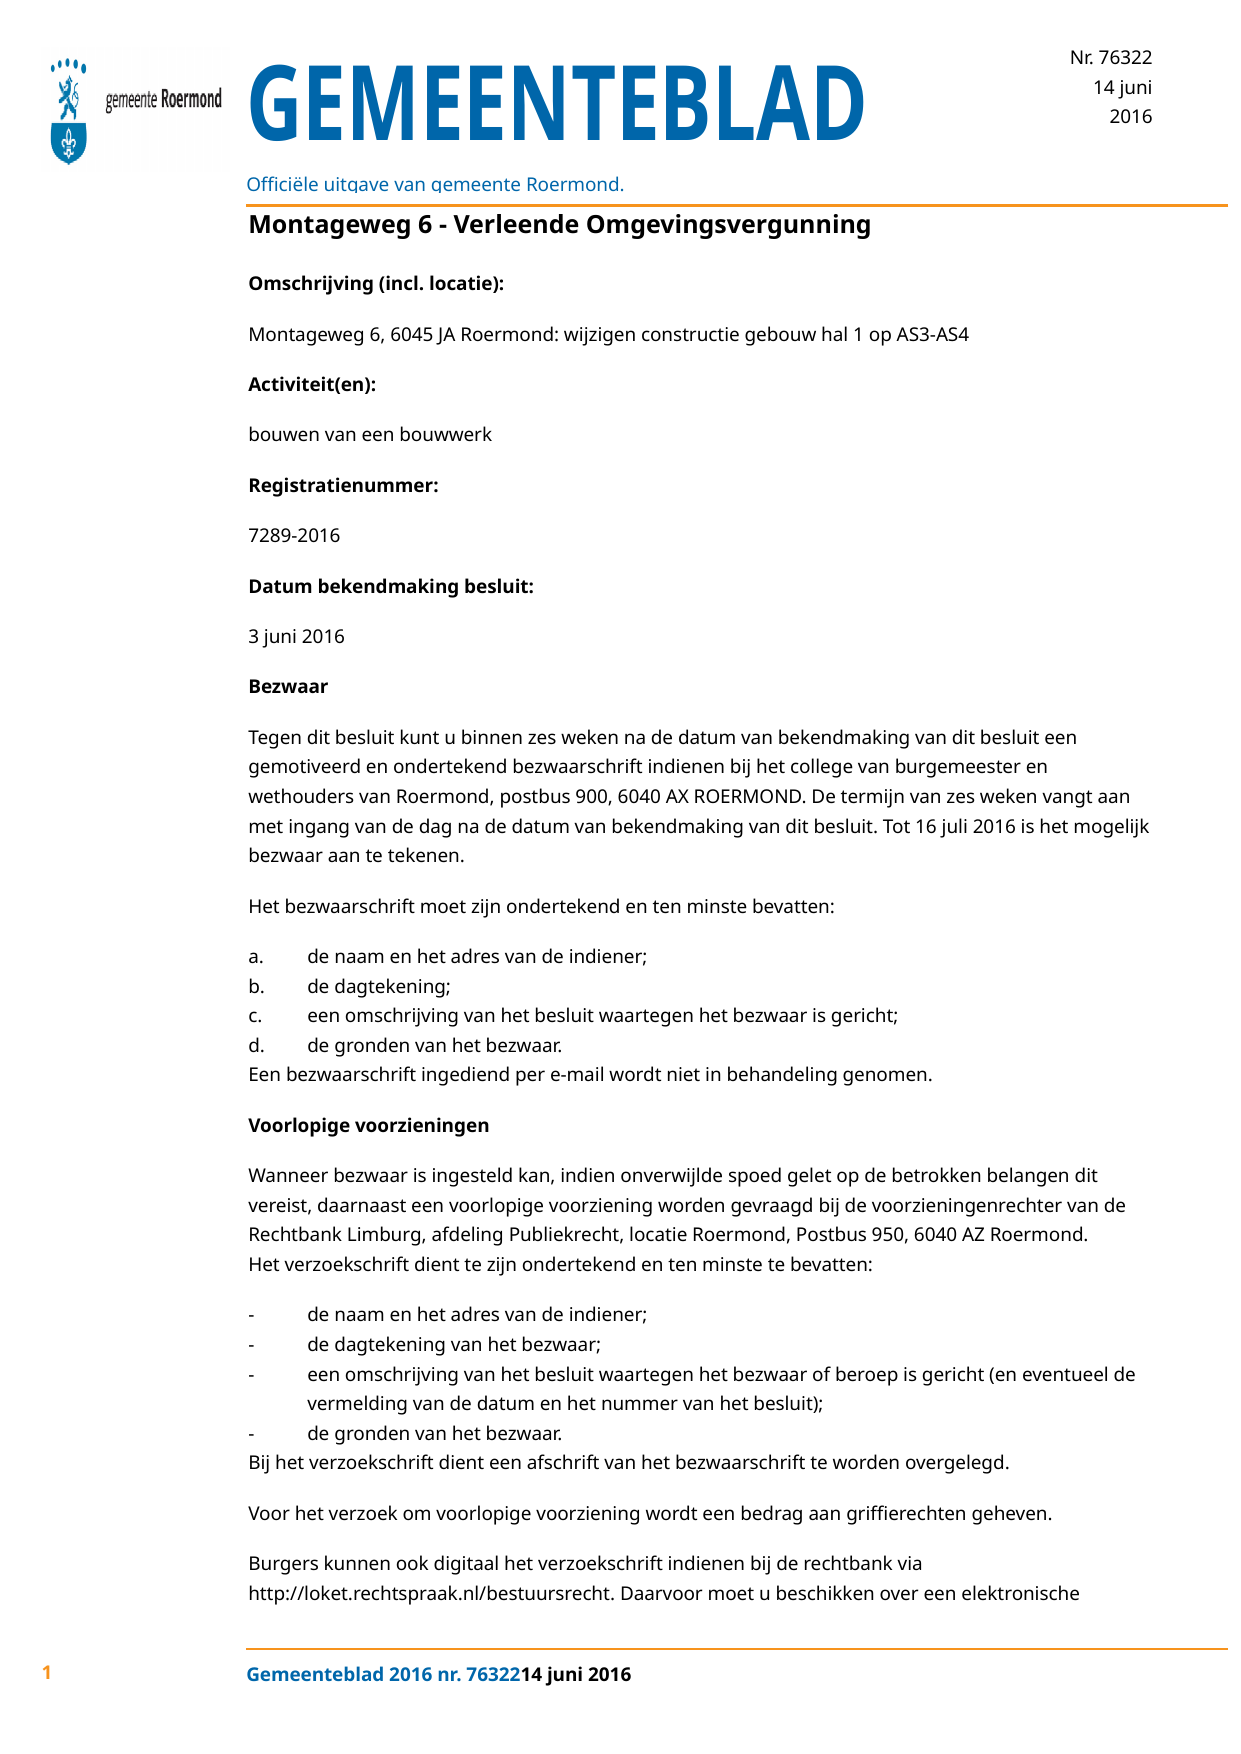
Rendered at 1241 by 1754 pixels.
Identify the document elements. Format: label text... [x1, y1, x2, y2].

text Het bezwaarschrift moet zijn ondertekend en ten minste bevatten: [248, 893, 1152, 918]
list de gronden van het bezwaar. [248, 1032, 1152, 1058]
list een omschrijving van het besluit waartegen het bezwaar is gericht; [248, 1002, 1152, 1028]
picture [41, 47, 231, 172]
text Montageweg 6, 6045 JA Roermond: wijzigen constructie gebouw hal 1 op AS3-AS4 [248, 321, 1152, 346]
list een omschrijving van het besluit waartegen het bezwaar of beroep is gericht (en eventueel de vermelding van de datum en het nummer van het besluit); [248, 1361, 1152, 1416]
text 3 juni 2016 [248, 623, 1152, 649]
text Voor het verzoek om voorlopige voorziening wordt een bedrag aan griffierechten geheven. [248, 1500, 1152, 1526]
list de dagtekening van het bezwaar; [248, 1331, 1152, 1357]
text Een bezwaarschrift ingediend per e-mail wordt niet in behandeling genomen. [248, 1062, 1152, 1087]
text Montageweg 6 - Verleende Omgevingsvergunning [248, 207, 1152, 241]
text Datum bekendmaking besluit: [248, 573, 1152, 598]
list de dagtekening; [248, 973, 1152, 998]
list de naam en het adres van de indiener; [248, 943, 1152, 969]
list de gronden van het bezwaar. [248, 1420, 1152, 1446]
text Tegen dit besluit kunt u binnen zes weken na de datum van bekendmaking van dit besluit een gemotiveerd en ondertekend bezwaarschrift indienen bij het college van burgemeester en wethouders van Roermond, postbus 900, 6040 AX ROERMOND. De termijn van zes weken vangt aan met ingang van de dag na de datum van bekendmaking van dit besluit. Tot 16 juli 2016 is het mogelijk bezwaar aan te tekenen. [248, 724, 1152, 868]
text Omschrijving (incl. locatie): [248, 270, 1152, 296]
text Bezwaar [248, 674, 1152, 699]
text 7289-2016 [248, 522, 1152, 548]
text Bij het verzoekschrift dient een afschrift van het bezwaarschrift te worden overgelegd. [248, 1449, 1152, 1475]
text Voorlopige voorzieningen [248, 1112, 1152, 1138]
text Activiteit(en): [248, 371, 1152, 397]
text Wanneer bezwaar is ingesteld kan, indien onverwijlde spoed gelet op de betrokken belangen dit vereist, daarnaast een voorlopige voorziening worden gevraagd bij de voorzieningenrechter van de Rechtbank Limburg, afdeling Publiekrecht, locatie Roermond, Postbus 950, 6040 AZ Roermond. Het verzoekschrift dient te zijn ondertekend en ten minste te bevatten: [248, 1162, 1152, 1277]
text Registratienummer: [248, 472, 1152, 498]
list de naam en het adres van de indiener; [248, 1302, 1152, 1327]
text bouwen van een bouwwerk [248, 422, 1152, 447]
text Burgers kunnen ook digitaal het verzoekschrift indienen bij de rechtbank via http://loket.rechtspraak.nl/bestuursrecht. Daarvoor moet u beschikken over een elektronische [248, 1550, 1152, 1606]
